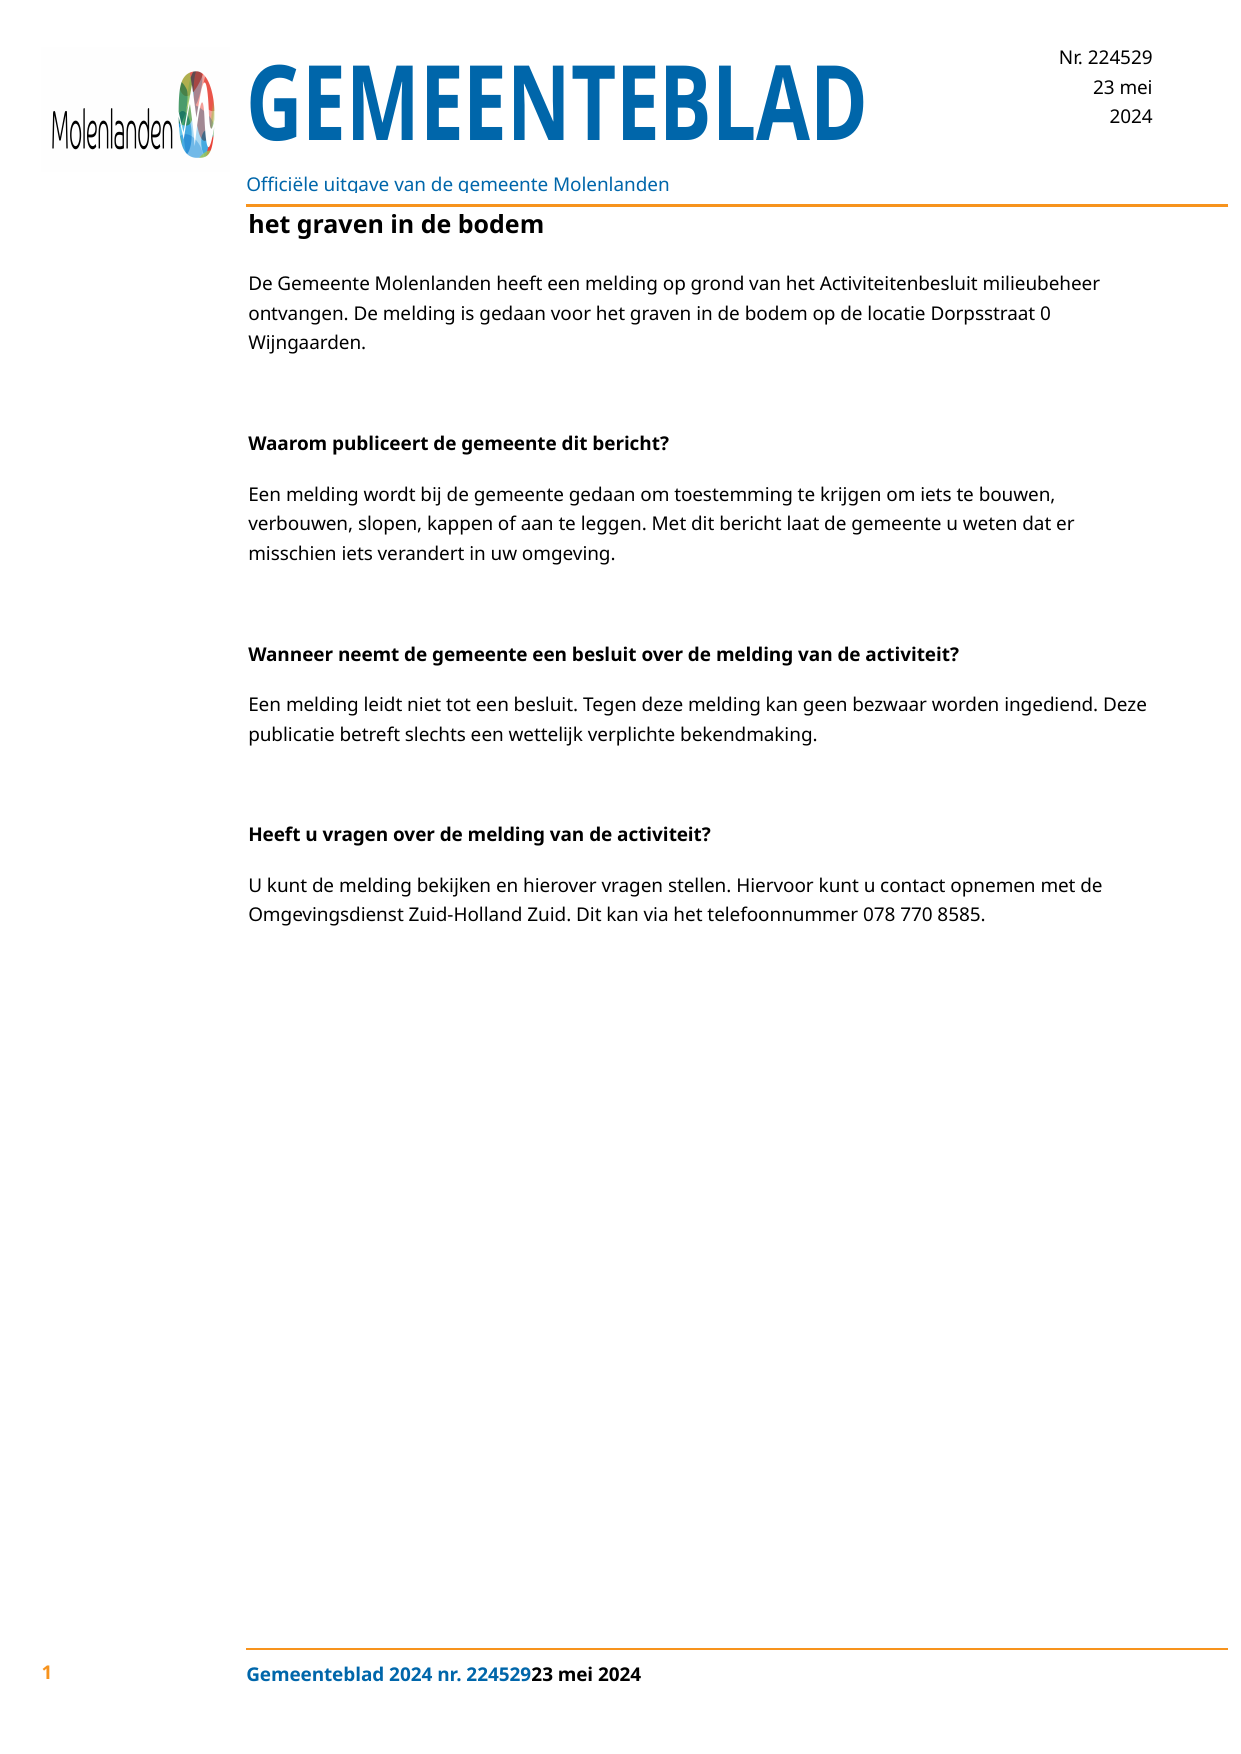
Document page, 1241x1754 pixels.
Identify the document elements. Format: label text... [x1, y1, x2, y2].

text Heeft u vragen over de melding van de activiteit? [248, 822, 1152, 847]
text het graven in de bodem [248, 207, 1152, 241]
picture [41, 47, 231, 172]
text Een melding wordt bij de gemeente gedaan om toestemming te krijgen om iets te bouwen, verbouwen, slopen, kappen of aan te leggen. Met dit bericht laat de gemeente u weten dat er misschien iets verandert in uw omgeving. [248, 481, 1152, 566]
text Een melding leidt niet tot een besluit. Tegen deze melding kan geen bezwaar worden ingediend. Deze publicatie betreft slechts een wettelijk verplichte bekendmaking. [248, 691, 1152, 746]
text Wanneer neemt de gemeente een besluit over de melding van de activiteit? [248, 641, 1152, 666]
text De Gemeente Molenlanden heeft een melding op grond van het Activiteitenbesluit milieubeheer ontvangen. De melding is gedaan voor het graven in de bodem op de locatie Dorpsstraat 0 Wijngaarden. [248, 270, 1152, 355]
text Waarom publiceert de gemeente dit bericht? [248, 430, 1152, 456]
text U kunt de melding bekijken en hierover vragen stellen. Hiervoor kunt u contact opnemen met de Omgevingsdienst Zuid-Holland Zuid. Dit kan via het telefoonnummer 078 770 8585. [248, 872, 1152, 927]
